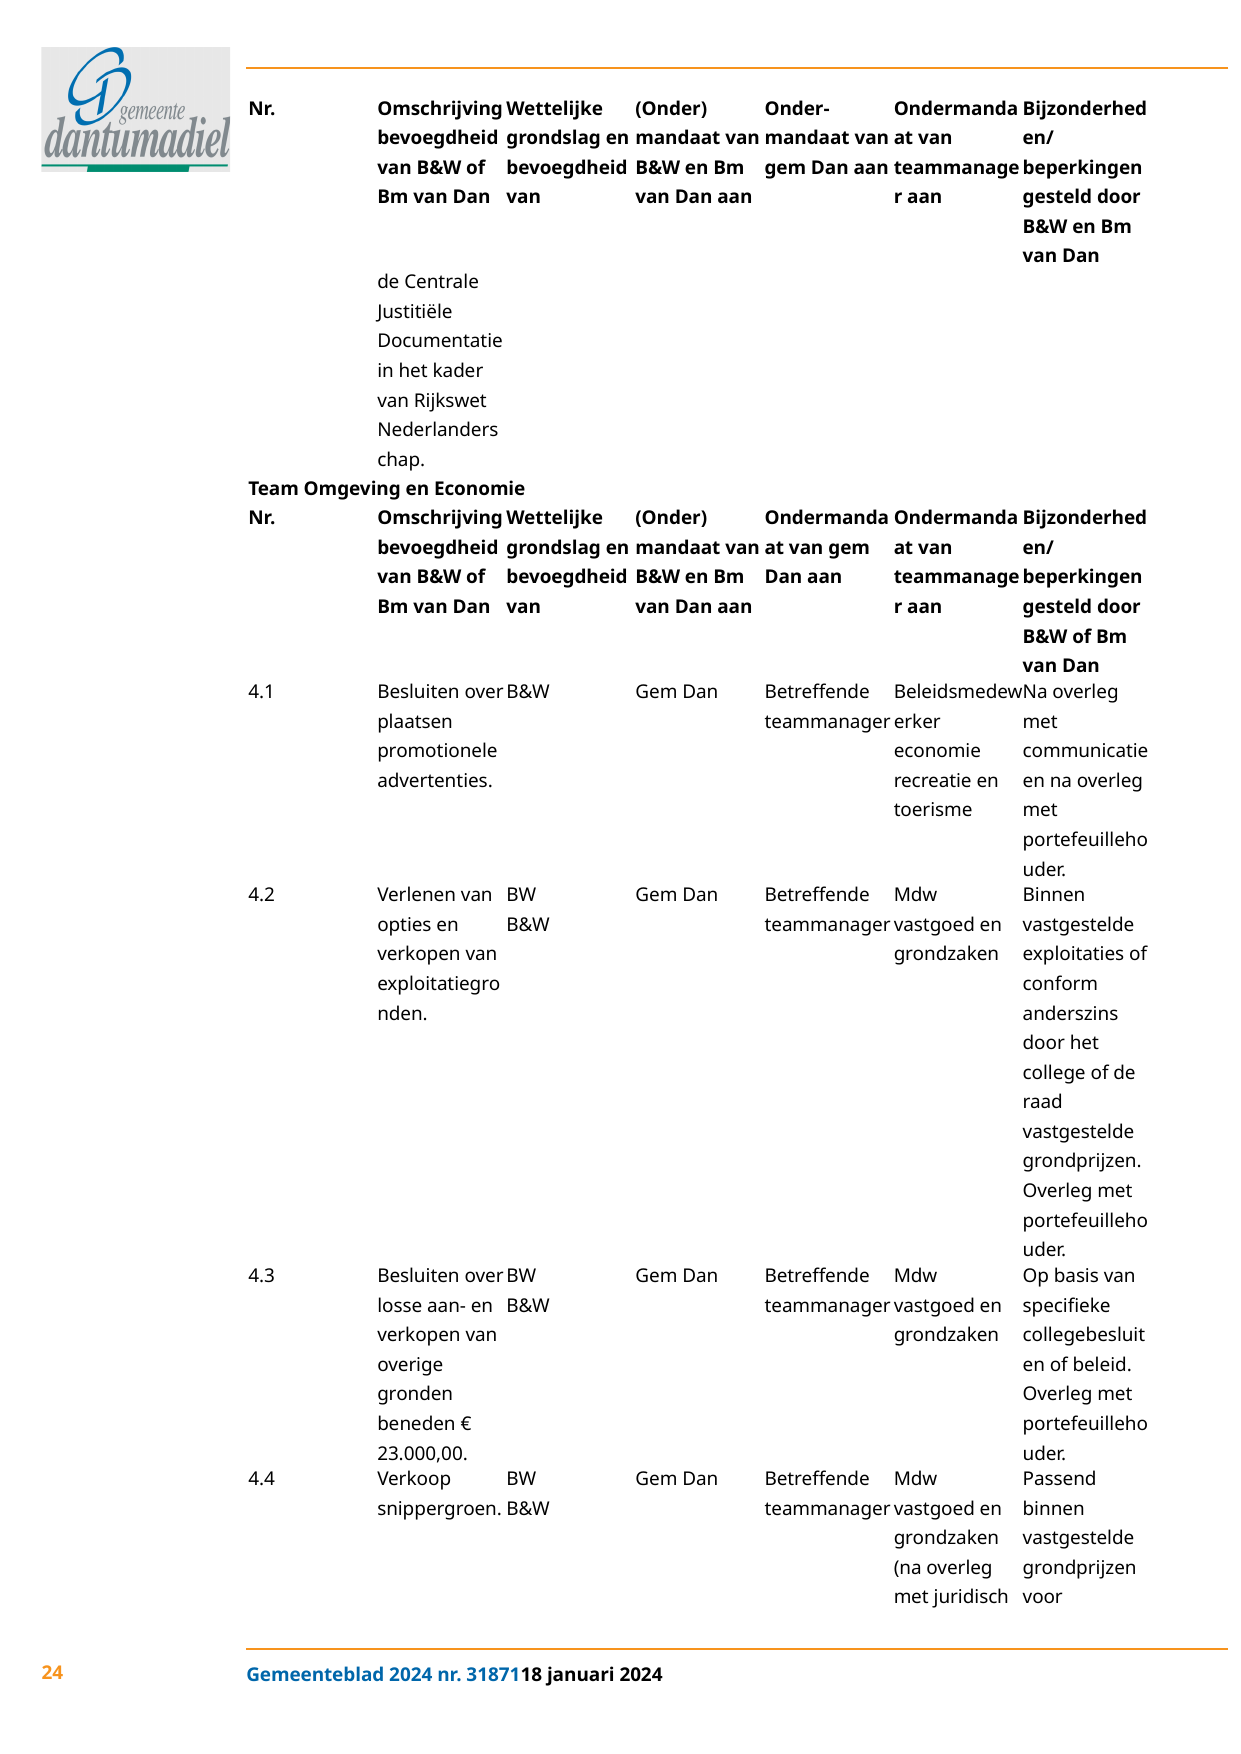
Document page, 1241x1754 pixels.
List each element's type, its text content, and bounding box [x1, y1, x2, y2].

table_cell Gem Dan [635, 678, 764, 881]
table_header Wettelijke grondslag en bevoegdheid van [506, 95, 635, 268]
table_cell 4.3 [248, 1262, 377, 1465]
table_cell de Centrale Justitiële Documentatie in het kader van Rijkswet Nederlanderschap. [377, 269, 506, 472]
table_cell [764, 269, 893, 472]
table_cell Binnen vastgestelde exploitaties of conform anderszins door het college of de raad vastgestelde grondprijzen. Overleg met portefeuillehouder. [1023, 881, 1152, 1262]
table_cell Passend binnen vastgestelde grondprijzen voor [1023, 1465, 1152, 1609]
table_cell Betreffende teammanager [764, 678, 893, 881]
table_header Wettelijke grondslag en bevoegdheid van [506, 505, 635, 678]
table_header Onder- mandaat van gem Dan aan [764, 95, 893, 268]
table_cell [635, 269, 764, 472]
table_header Nr. [248, 505, 377, 678]
table_header Nr. [248, 95, 377, 268]
table_cell Besluiten over losse aan- en verkopen van overige gronden beneden € 23.000,00. [377, 1262, 506, 1465]
table_cell Betreffende teammanager [764, 1465, 893, 1609]
table_header Omschrijving bevoegdheid van B&W of Bm van Dan [377, 95, 506, 268]
table_cell BW B&W [506, 881, 635, 1262]
table_cell Beleidsmedewerker economie recreatie en toerisme [894, 678, 1022, 881]
table_cell 4.2 [248, 881, 377, 1262]
table_cell Na overleg met communicatie en na overleg met portefeuillehouder. [1023, 678, 1152, 881]
table_cell Gem Dan [635, 1465, 764, 1609]
table_cell Op basis van specifieke collegebesluiten of beleid. Overleg met portefeuillehouder. [1023, 1262, 1152, 1465]
table_cell Gem Dan [635, 881, 764, 1262]
table_cell [506, 269, 635, 472]
table_header (Onder) mandaat van B&W en Bm van Dan aan [635, 505, 764, 678]
table_cell BW B&W [506, 1465, 635, 1609]
table_cell B&W [506, 678, 635, 881]
table_header Omschrijving bevoegdheid van B&W of Bm van Dan [377, 505, 506, 678]
picture [41, 47, 231, 172]
table_header Bijzonderheden/beperkingen gesteld door B&W of Bm van Dan [1023, 505, 1152, 678]
table_cell Gem Dan [635, 1262, 764, 1465]
text Team Omgeving en Economie [248, 475, 1152, 501]
table_cell BW B&W [506, 1262, 635, 1465]
table_cell Mdw vastgoed en grondzaken [894, 881, 1022, 1262]
table_cell Mdw vastgoed en grondzaken (na overleg met juridisch [894, 1465, 1022, 1609]
table_cell Betreffende teammanager [764, 881, 893, 1262]
table_cell [248, 269, 377, 472]
table_header (Onder) mandaat van B&W en Bm van Dan aan [635, 95, 764, 268]
table_cell 4.4 [248, 1465, 377, 1609]
table_cell Verlenen van opties en verkopen van exploitatiegronden. [377, 881, 506, 1262]
table_cell [1023, 269, 1152, 472]
table_header Ondermandaat van teammanager aan [894, 505, 1022, 678]
table_cell 4.1 [248, 678, 377, 881]
table_cell Verkoop snippergroen. [377, 1465, 506, 1609]
table_cell Besluiten over plaatsen promotionele advertenties. [377, 678, 506, 881]
table_cell [894, 269, 1022, 472]
table_header Bijzonderheden/beperkingen gesteld door B&W en Bm van Dan [1023, 95, 1152, 268]
table_cell Betreffende teammanager [764, 1262, 893, 1465]
table_header Ondermandaat van teammanager aan [894, 95, 1022, 268]
table_header Ondermandaat van gem Dan aan [764, 505, 893, 678]
table_cell Mdw vastgoed en grondzaken [894, 1262, 1022, 1465]
